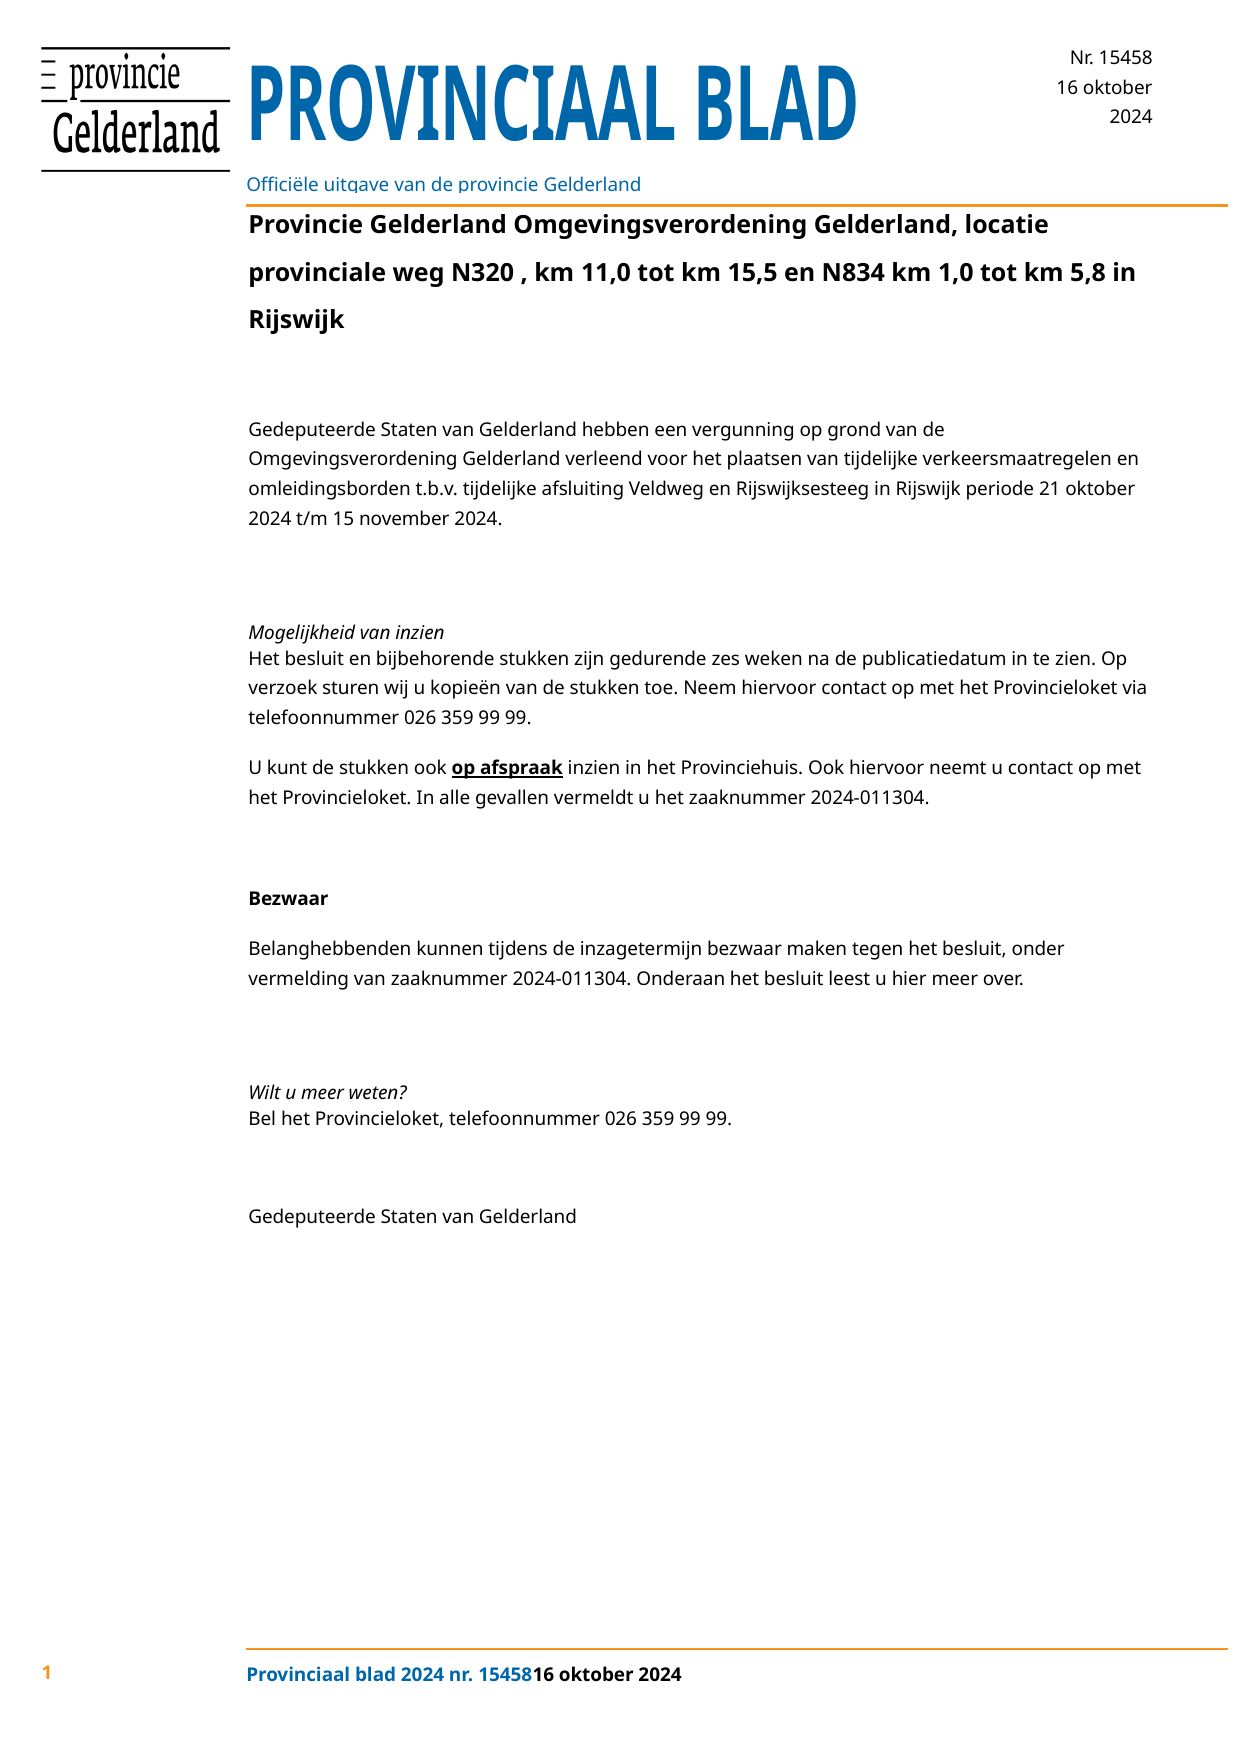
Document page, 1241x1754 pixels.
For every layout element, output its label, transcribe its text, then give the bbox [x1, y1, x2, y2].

text Gedeputeerde Staten van Gelderland [248, 1203, 1152, 1229]
text Mogelijkheid van inzien [248, 619, 1152, 645]
text Gedeputeerde Staten van Gelderland hebben een vergunning op grond van de Omgevingsverordening Gelderland verleend voor het plaatsen van tijdelijke verkeersmaatregelen en omleidingsborden t.b.v. tijdelijke afsluiting Veldweg en Rijswijksesteeg in Rijswijk periode 21 oktober 2024 t/m 15 november 2024. [248, 416, 1152, 530]
text Bel het Provincieloket, telefoonnummer 026 359 99 99. [248, 1105, 1152, 1131]
text U kunt de stukken ook op afspraak inzien in het Provinciehuis. Ook hiervoor neemt u contact op met het Provincieloket. In alle gevallen vermeldt u het zaaknummer 2024-011304. [248, 754, 1152, 810]
text Provincie Gelderland Omgevingsverordening Gelderland, locatie provinciale weg N320 , km 11,0 tot km 15,5 en N834 km 1,0 tot km 5,8 in Rijswijk [248, 207, 1152, 336]
text Belanghebbenden kunnen tijdens de inzagetermijn bezwaar maken tegen het besluit, onder vermelding van zaaknummer 2024-011304. Onderaan het besluit leest u hier meer over. [248, 935, 1152, 991]
text Bezwaar [248, 885, 1152, 911]
text Wilt u meer weten? [248, 1079, 1152, 1105]
picture [41, 47, 231, 172]
text Het besluit en bijbehorende stukken zijn gedurende zes weken na de publicatiedatum in te zien. Op verzoek sturen wij u kopieën van de stukken toe. Neem hiervoor contact op met het Provincieloket via telefoonnummer 026 359 99 99. [248, 645, 1152, 730]
